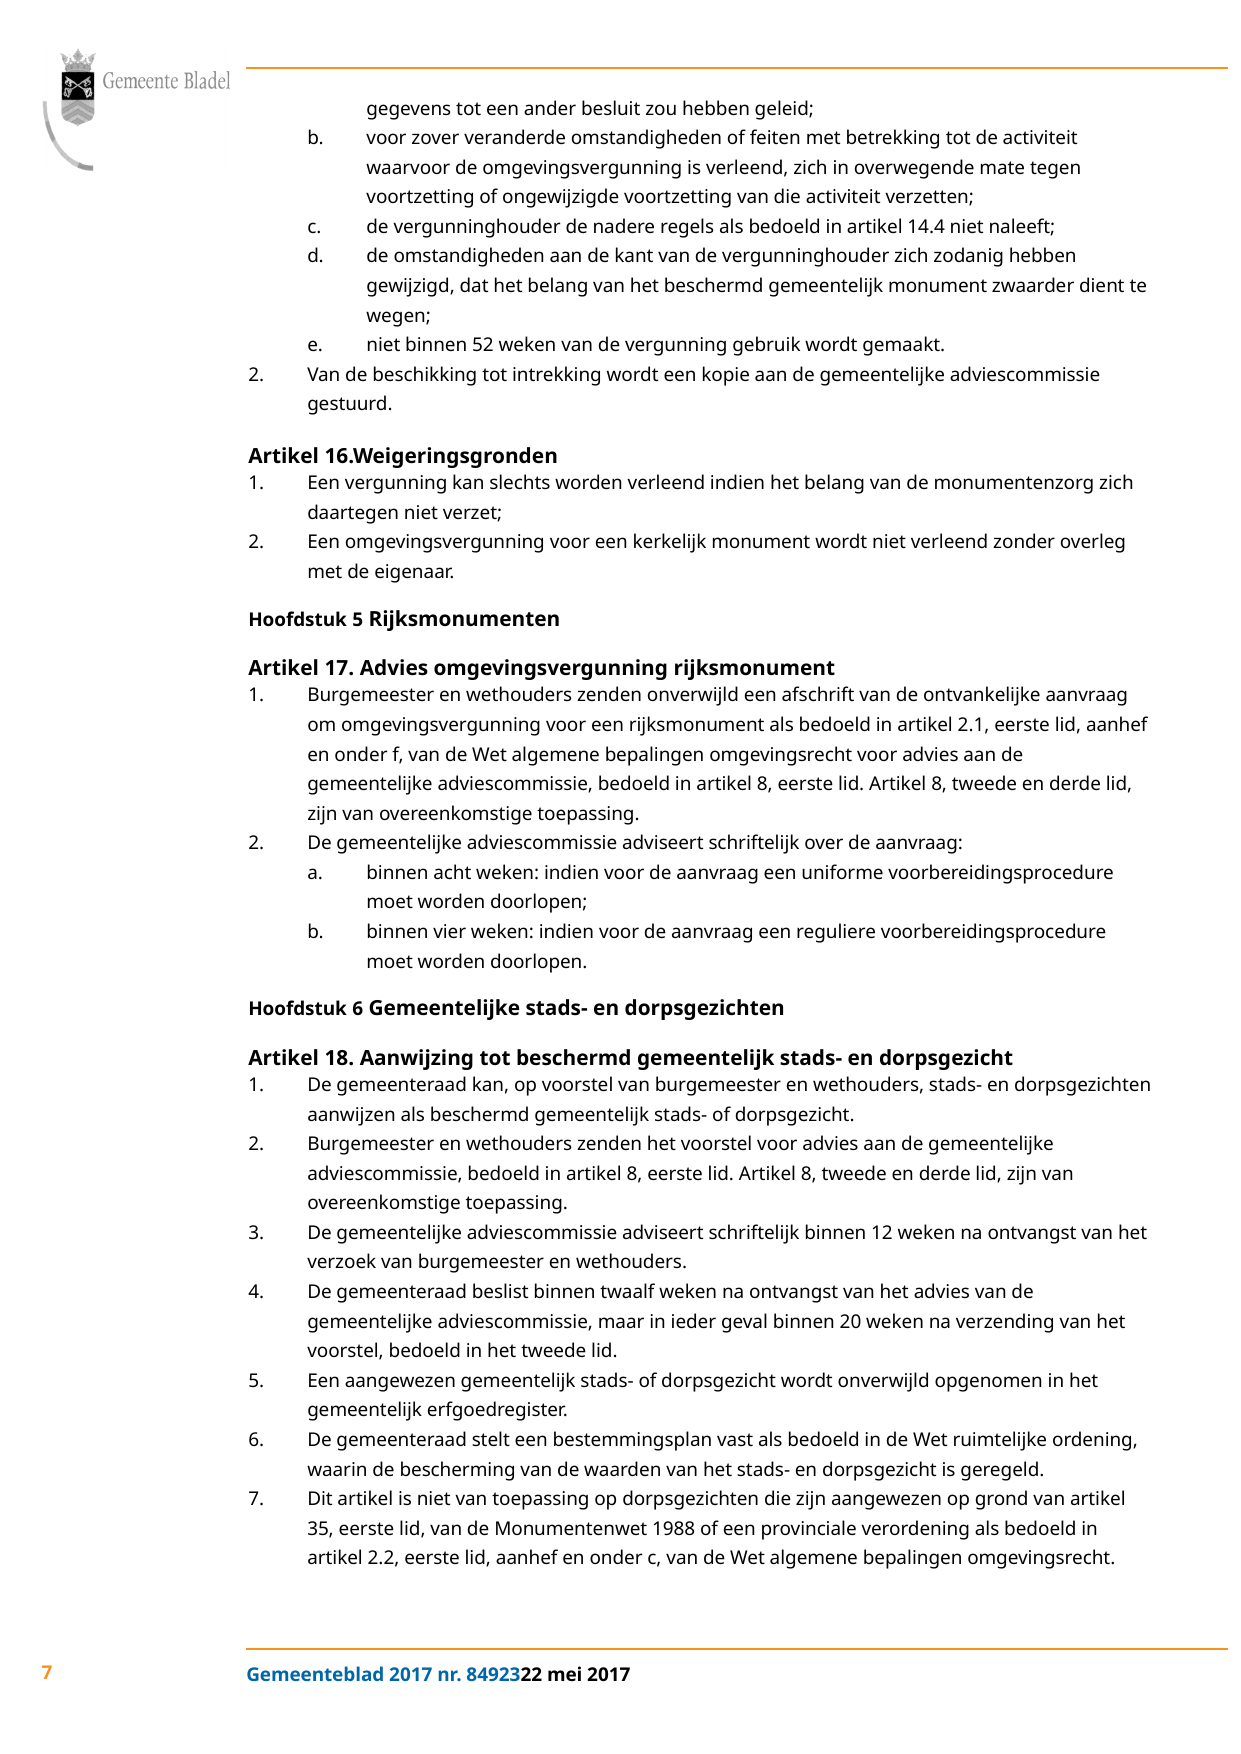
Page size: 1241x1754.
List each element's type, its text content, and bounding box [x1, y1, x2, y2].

list de omstandigheden aan de kant van de vergunninghouder zich zodanig hebben gewijzigd, dat het belang van het beschermd gemeentelijk monument zwaarder dient te wegen; [307, 243, 1152, 328]
text Hoofdstuk 6 Gemeentelijke stads- en dorpsgezichten [248, 993, 1152, 1022]
list Een omgevingsvergunning voor een kerkelijk monument wordt niet verleend zonder overleg met de eigenaar. [248, 529, 1152, 584]
picture [41, 47, 231, 172]
list niet binnen 52 weken van de vergunning gebruik wordt gemaakt. [307, 331, 1152, 357]
list De gemeenteraad kan, op voorstel van burgemeester en wethouders, stads- en dorpsgezichten aanwijzen als beschermd gemeentelijk stads- of dorpsgezicht. [248, 1071, 1152, 1126]
text Artikel 16.Weigeringsgronden [248, 441, 1152, 469]
list Burgemeester en wethouders zenden onverwijld een afschrift van de ontvankelijke aanvraag om omgevingsvergunning voor een rijksmonument als bedoeld in artikel 2.1, eerste lid, aanhef en onder f, van de Wet algemene bepalingen omgevingsrecht voor advies aan de gemeentelijke adviescommissie, bedoeld in artikel 8, eerste lid. Artikel 8, tweede en derde lid, zijn van overeenkomstige toepassing. [248, 682, 1152, 826]
list Burgemeester en wethouders zenden het voorstel voor advies aan de gemeentelijke adviescommissie, bedoeld in artikel 8, eerste lid. Artikel 8, tweede en derde lid, zijn van overeenkomstige toepassing. [248, 1130, 1152, 1215]
text Hoofdstuk 5 Rijksmonumenten [248, 604, 1152, 632]
text Artikel 17. Advies omgevingsvergunning rijksmonument [248, 653, 1152, 682]
list gegevens tot een ander besluit zou hebben geleid; [307, 95, 1152, 121]
list De gemeenteraad beslist binnen twaalf weken na ontvangst van het advies van de gemeentelijke adviescommissie, maar in ieder geval binnen 20 weken na verzending van het voorstel, bedoeld in het tweede lid. [248, 1278, 1152, 1363]
list binnen vier weken: indien voor de aanvraag een reguliere voorbereidingsprocedure moet worden doorlopen. [307, 918, 1152, 973]
list Dit artikel is niet van toepassing op dorpsgezichten die zijn aangewezen op grond van artikel 35, eerste lid, van de Monumentenwet 1988 of een provinciale verordening als bedoeld in artikel 2.2, eerste lid, aanhef en onder c, van de Wet algemene bepalingen omgevingsrecht. [248, 1485, 1152, 1570]
list de vergunninghouder de nadere regels als bedoeld in artikel 14.4 niet naleeft; [307, 213, 1152, 239]
list voor zover veranderde omstandigheden of feiten met betrekking tot de activiteit waarvoor de omgevingsvergunning is verleend, zich in overwegende mate tegen voortzetting of ongewijzigde voortzetting van die activiteit verzetten; [307, 124, 1152, 209]
list De gemeentelijke adviescommissie adviseert schriftelijk binnen 12 weken na ontvangst van het verzoek van burgemeester en wethouders. [248, 1219, 1152, 1274]
list Van de beschikking tot intrekking wordt een kopie aan de gemeentelijke adviescommissie gestuurd. [248, 361, 1152, 416]
list Een aangewezen gemeentelijk stads- of dorpsgezicht wordt onverwijld opgenomen in het gemeentelijk erfgoedregister. [248, 1367, 1152, 1422]
list De gemeentelijke adviescommissie adviseert schriftelijk over de aanvraag: [248, 829, 1152, 855]
text Artikel 18. Aanwijzing tot beschermd gemeentelijk stads- en dorpsgezicht [248, 1043, 1152, 1071]
list Een vergunning kan slechts worden verleend indien het belang van de monumentenzorg zich daartegen niet verzet; [248, 469, 1152, 525]
list De gemeenteraad stelt een bestemmingsplan vast als bedoeld in de Wet ruimtelijke ordening, waarin de bescherming van de waarden van het stads- en dorpsgezicht is geregeld. [248, 1426, 1152, 1481]
list binnen acht weken: indien voor de aanvraag een uniforme voorbereidingsprocedure moet worden doorlopen; [307, 859, 1152, 914]
